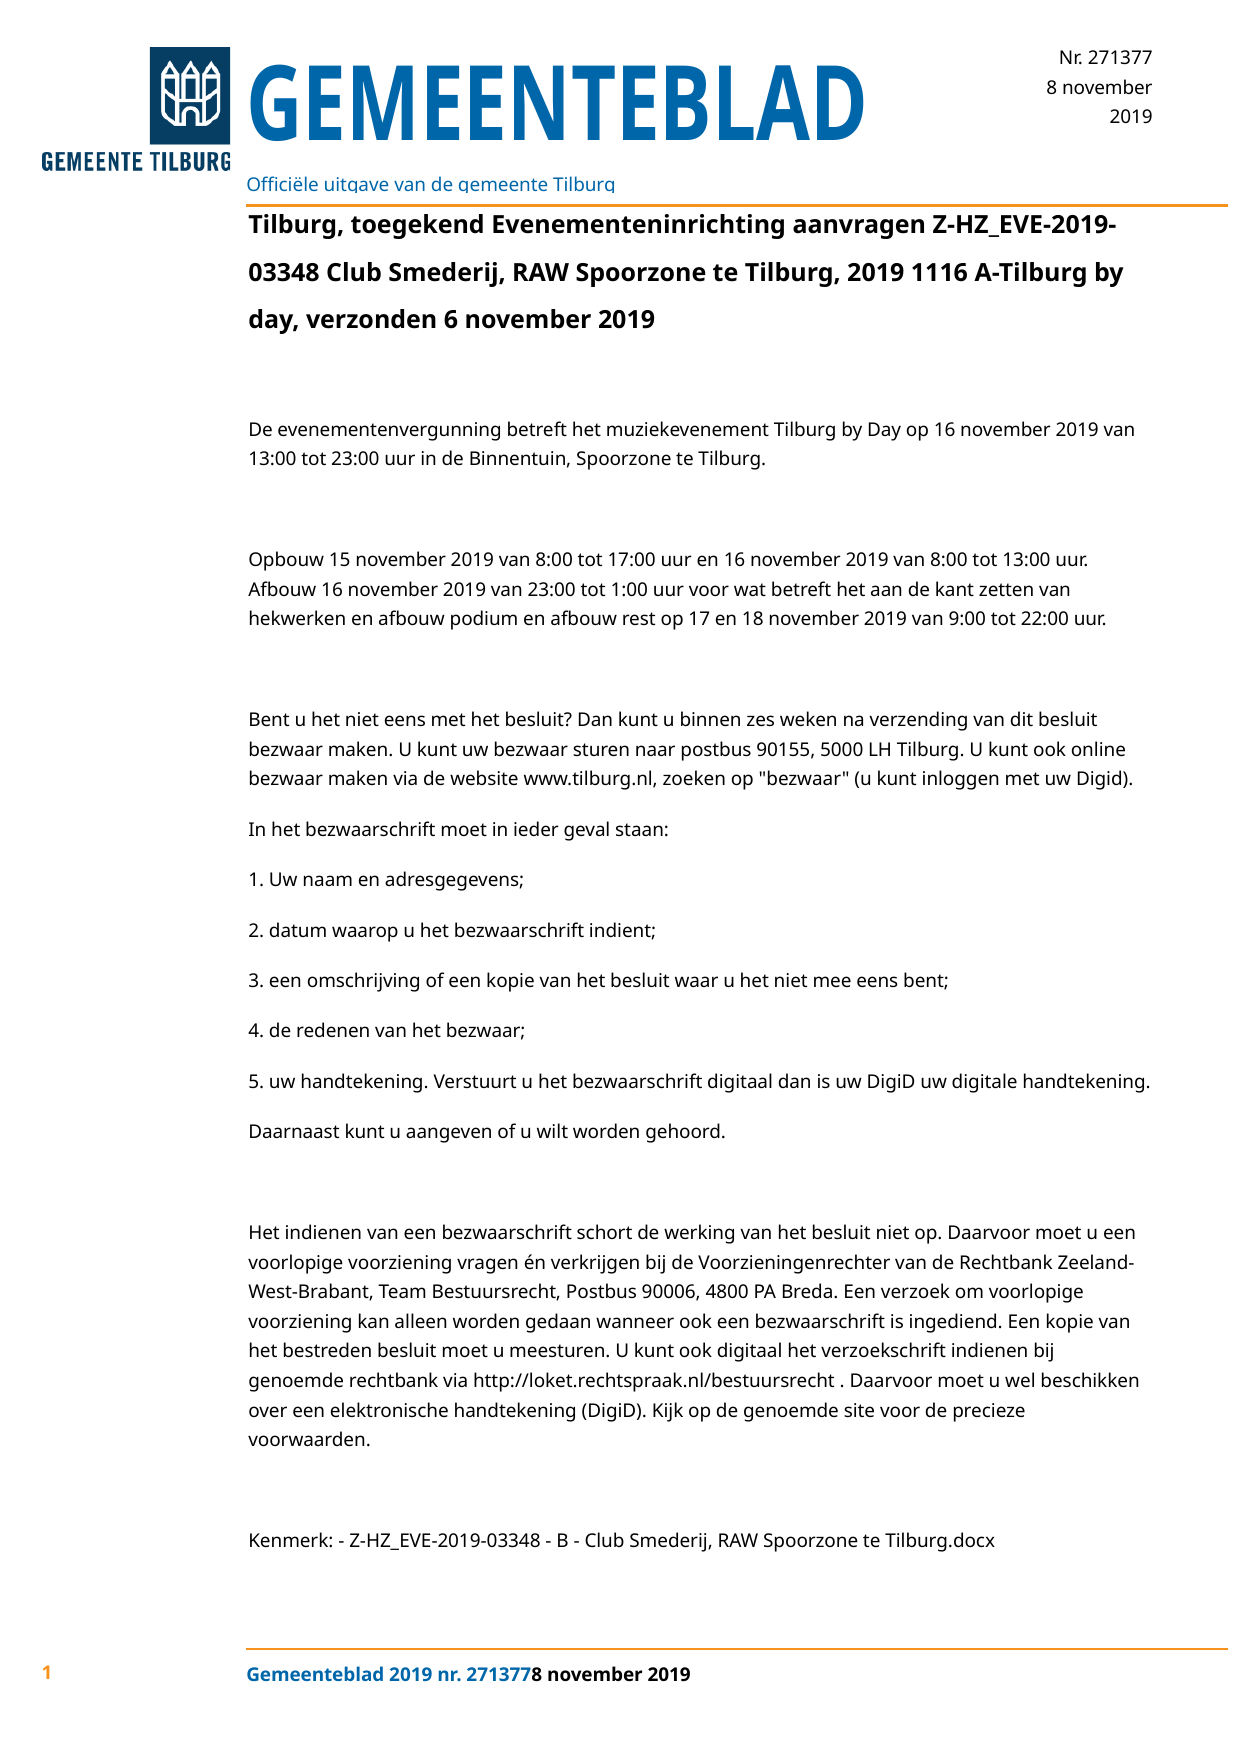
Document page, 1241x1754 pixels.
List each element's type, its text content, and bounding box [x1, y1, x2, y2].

text Opbouw 15 november 2019 van 8:00 tot 17:00 uur en 16 november 2019 van 8:00 tot 13:00 uur. Afbouw 16 november 2019 van 23:00 tot 1:00 uur voor wat betreft het aan de kant zetten van hekwerken en afbouw podium en afbouw rest op 17 en 18 november 2019 van 9:00 tot 22:00 uur. [248, 546, 1152, 631]
text In het bezwaarschrift moet in ieder geval staan: [248, 816, 1152, 842]
text Bent u het niet eens met het besluit? Dan kunt u binnen zes weken na verzending van dit besluit bezwaar maken. U kunt uw bezwaar sturen naar postbus 90155, 5000 LH Tilburg. U kunt ook online bezwaar maken via de website www.tilburg.nl, zoeken op "bezwaar" (u kunt inloggen met uw Digid). [248, 706, 1152, 791]
text Daarnaast kunt u aangeven of u wilt worden gehoord. [248, 1118, 1152, 1144]
picture [41, 47, 231, 172]
text 3. een omschrijving of een kopie van het besluit waar u het niet mee eens bent; [248, 967, 1152, 993]
text 4. de redenen van het bezwaar; [248, 1018, 1152, 1043]
text Tilburg, toegekend Evenementeninrichting aanvragen Z-HZ_EVE-2019-03348 Club Smederij, RAW Spoorzone te Tilburg, 2019 1116 A-Tilburg by day, verzonden 6 november 2019 [248, 207, 1152, 336]
text Het indienen van een bezwaarschrift schort de werking van het besluit niet op. Daarvoor moet u een voorlopige voorziening vragen én verkrijgen bij de Voorzieningenrechter van de Rechtbank Zeeland-West-Brabant, Team Bestuursrecht, Postbus 90006, 4800 PA Breda. Een verzoek om voorlopige voorziening kan alleen worden gedaan wanneer ook een bezwaarschrift is ingediend. Een kopie van het bestreden besluit moet u meesturen. U kunt ook digitaal het verzoekschrift indienen bij genoemde rechtbank via http://loket.rechtspraak.nl/bestuursrecht . Daarvoor moet u wel beschikken over een elektronische handtekening (DigiD). Kijk op de genoemde site voor de precieze voorwaarden. [248, 1219, 1152, 1452]
text 5. uw handtekening. Verstuurt u het bezwaarschrift digitaal dan is uw DigiD uw digitale handtekening. [248, 1068, 1152, 1094]
text Kenmerk: - Z-HZ_EVE-2019-03348 - B - Club Smederij, RAW Spoorzone te Tilburg.docx [248, 1527, 1152, 1553]
text 1. Uw naam en adresgegevens; [248, 866, 1152, 892]
text 2. datum waarop u het bezwaarschrift indient; [248, 917, 1152, 942]
text De evenementenvergunning betreft het muziekevenement Tilburg by Day op 16 november 2019 van 13:00 tot 23:00 uur in de Binnentuin, Spoorzone te Tilburg. [248, 416, 1152, 471]
